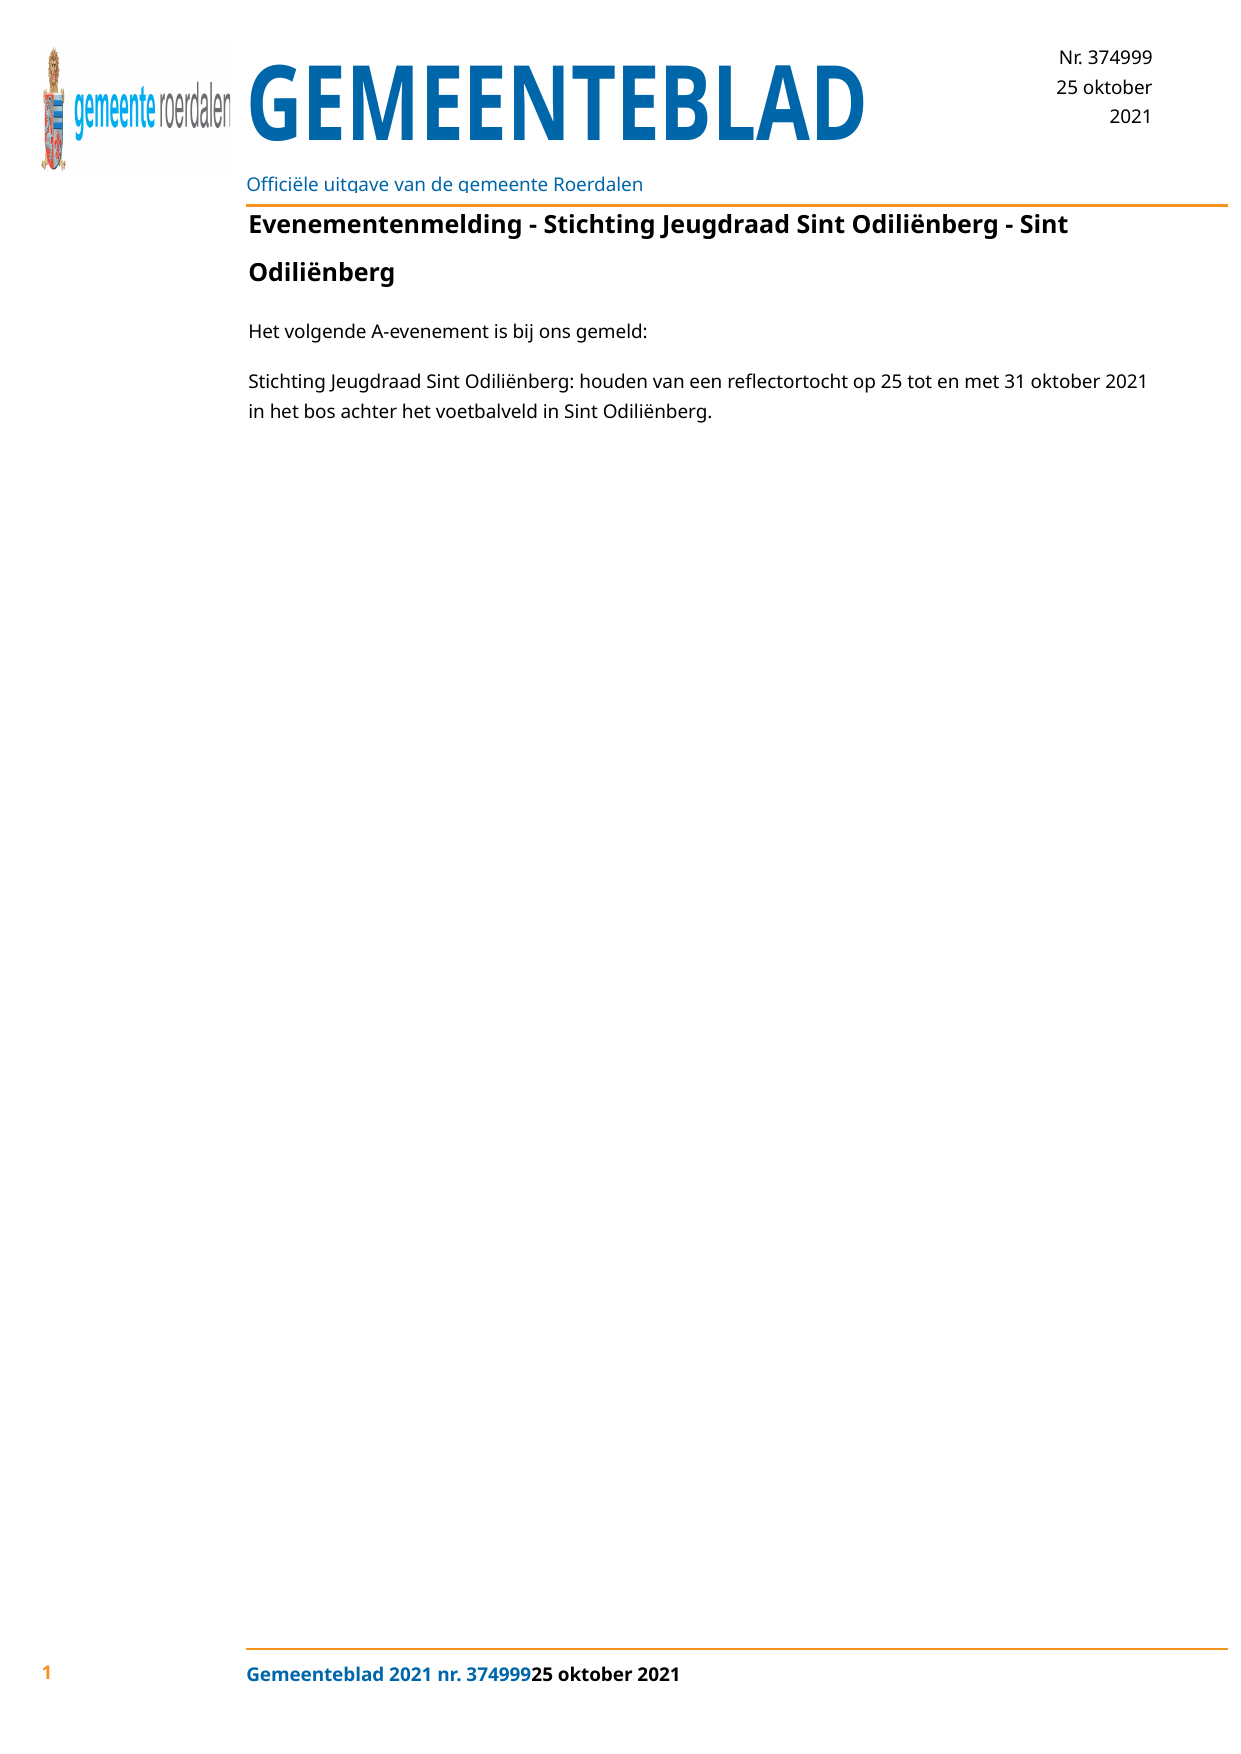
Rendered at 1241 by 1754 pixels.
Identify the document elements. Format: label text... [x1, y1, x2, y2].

text Stichting Jeugdraad Sint Odiliënberg: houden van een reflectortocht op 25 tot en met 31 oktober 2021 in het bos achter het voetbalveld in Sint Odiliënberg. [248, 368, 1152, 424]
picture [41, 47, 231, 172]
text Evenementenmelding - Stichting Jeugdraad Sint Odiliënberg - Sint Odiliënberg [248, 207, 1152, 288]
text Het volgende A-evenement is bij ons gemeld: [248, 318, 1152, 344]
